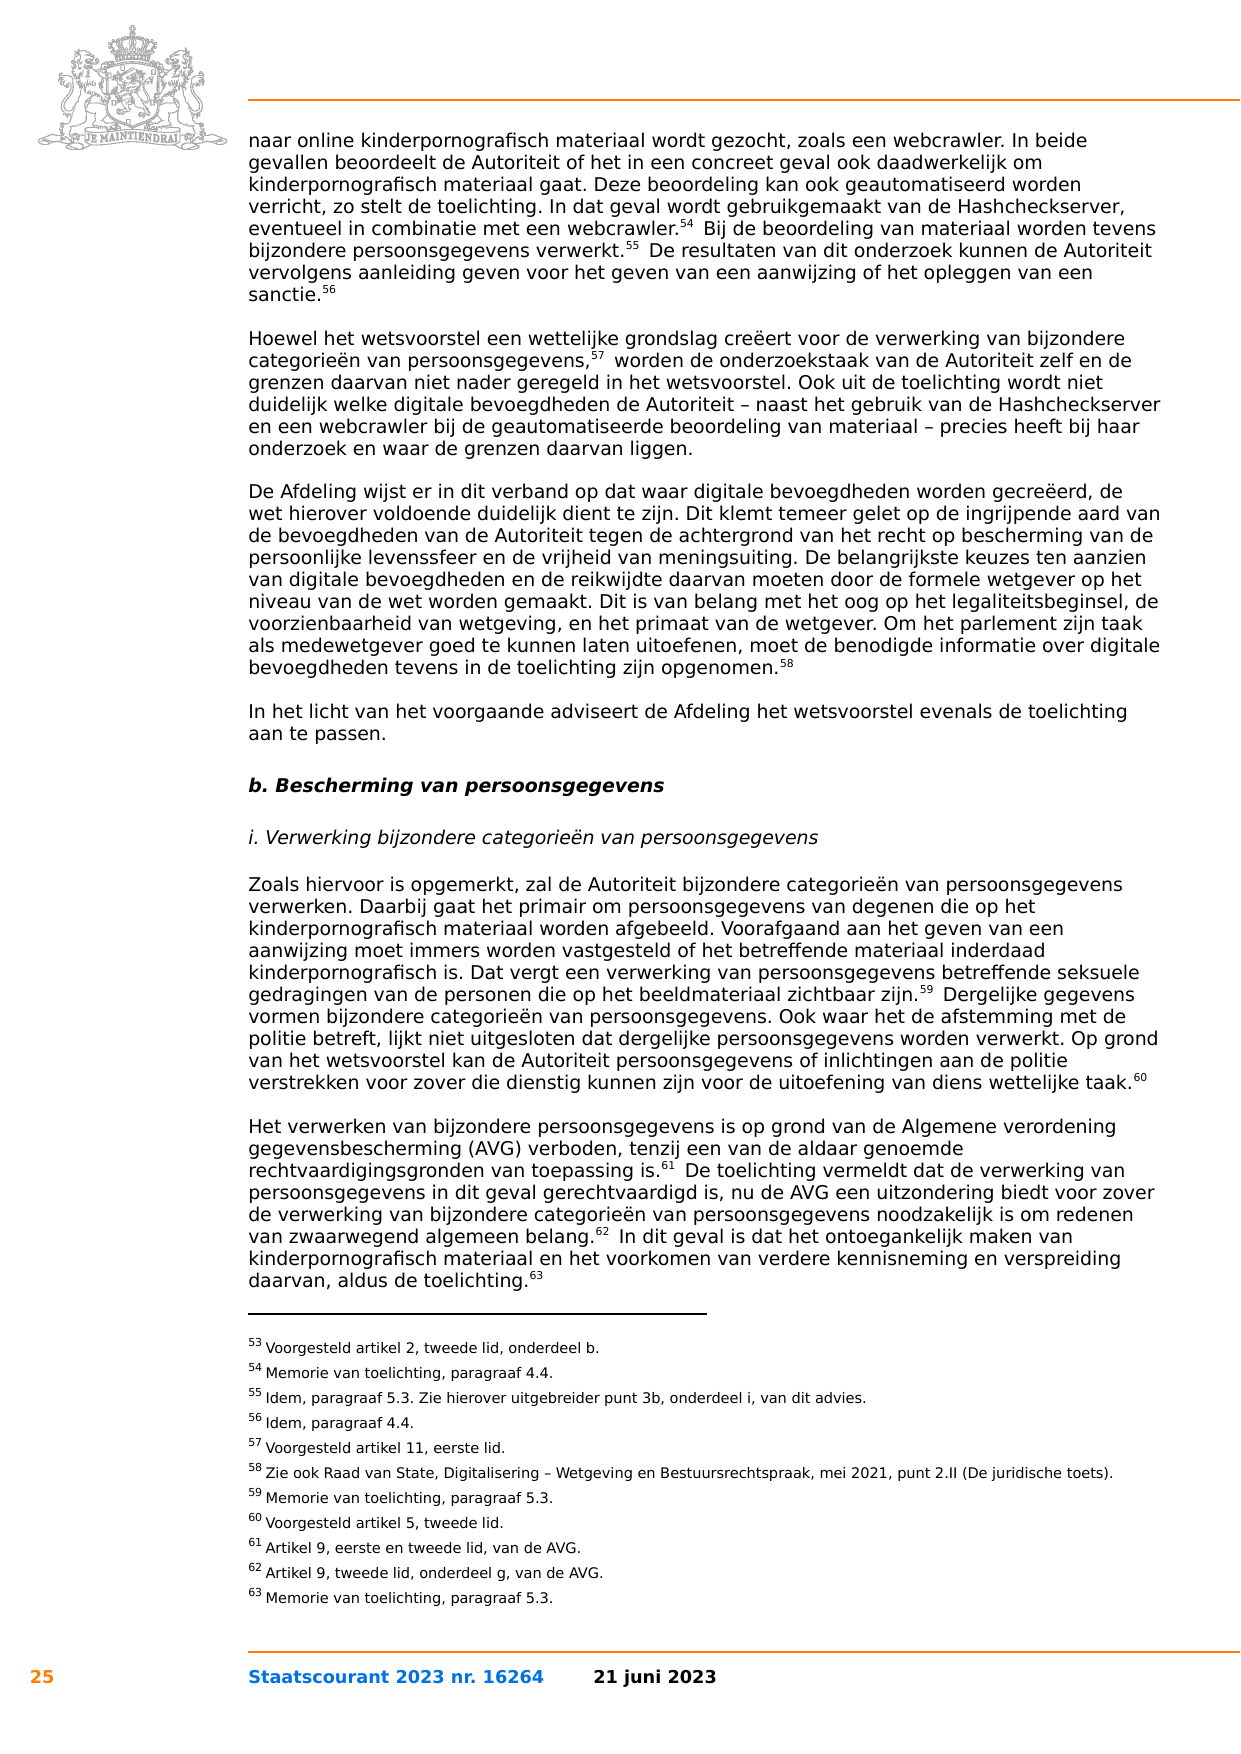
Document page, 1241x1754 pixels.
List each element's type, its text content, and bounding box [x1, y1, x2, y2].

text Voorgesteld artikel 11, eerste lid. [248, 1436, 1163, 1458]
picture [38, 25, 227, 150]
text Voorgesteld artikel 5, tweede lid. [248, 1511, 1163, 1533]
text Zoals hiervoor is opgemerkt, zal de Autoriteit bijzondere categorieën van persoonsgegevens verwerken. Daarbij gaat het primair om persoonsgegevens van degenen die op het kinderpornografisch materiaal worden afgebeeld. Voorafgaand aan het geven van een aanwijzing moet immers worden vastgesteld of het betreffende materiaal inderdaad kinderpornografisch is. Dat vergt een verwerking van persoonsgegevens betreffende seksuele gedragingen van de personen die op het beeldmateriaal zichtbaar zijn. Dergelijke gegevens vormen bijzondere categorieën van persoonsgegevens. Ook waar het de afstemming met de politie betreft, lijkt niet uitgesloten dat dergelijke persoonsgegevens worden verwerkt. Op grond van het wetsvoorstel kan de Autoriteit persoonsgegevens of inlichtingen aan de politie verstrekken voor zover die dienstig kunnen zijn voor de uitoefening van diens wettelijke taak. [248, 874, 1163, 1094]
text Memorie van toelichting, paragraaf 4.4. [248, 1361, 1163, 1383]
text De Afdeling wijst er in dit verband op dat waar digitale bevoegdheden worden gecreëerd, de wet hierover voldoende duidelijk dient te zijn. Dit klemt temeer gelet op de ingrijpende aard van de bevoegdheden van de Autoriteit tegen de achtergrond van het recht op bescherming van de persoonlijke levenssfeer en de vrijheid van meningsuiting. De belangrijkste keuzes ten aanzien van digitale bevoegdheden en de reikwijdte daarvan moeten door de formele wetgever op het niveau van de wet worden gemaakt. Dit is van belang met het oog op het legaliteitsbeginsel, de voorzienbaarheid van wetgeving, en het primaat van de wetgever. Om het parlement zijn taak als medewetgever goed te kunnen laten uitoefenen, moet de benodigde informatie over digitale bevoegdheden tevens in de toelichting zijn opgenomen. [248, 481, 1163, 679]
text Memorie van toelichting, paragraaf 5.3. [248, 1586, 1163, 1608]
text naar online kinderpornografisch materiaal wordt gezocht, zoals een webcrawler. In beide gevallen beoordeelt de Autoriteit of het in een concreet geval ook daadwerkelijk om kinderpornografisch materiaal gaat. Deze beoordeling kan ook geautomatiseerd worden verricht, zo stelt de toelichting. In dat geval wordt gebruikgemaakt van de Hashcheckserver, eventueel in combinatie met een webcrawler. Bij de beoordeling van materiaal worden tevens bijzondere persoonsgegevens verwerkt. De resultaten van dit onderzoek kunnen de Autoriteit vervolgens aanleiding geven voor het geven van een aanwijzing of het opleggen van een sanctie. [248, 130, 1163, 306]
subtitle i. Verwerking bijzondere categorieën van persoonsgegevens [248, 827, 1163, 849]
text In het licht van het voorgaande adviseert de Afdeling het wetsvoorstel evenals de toelichting aan te passen. [248, 701, 1163, 745]
subtitle b. Bescherming van persoonsgegevens [248, 775, 1163, 797]
text Artikel 9, eerste en tweede lid, van de AVG. [248, 1536, 1163, 1558]
text Memorie van toelichting, paragraaf 5.3. [248, 1486, 1163, 1508]
text Artikel 9, tweede lid, onderdeel g, van de AVG. [248, 1561, 1163, 1583]
text Zie ook Raad van State, Digitalisering – Wetgeving en Bestuursrechtspraak, mei 2021, punt 2.II (De juridische toets). [248, 1461, 1163, 1483]
text Idem, paragraaf 4.4. [248, 1411, 1163, 1433]
text Voorgesteld artikel 2, tweede lid, onderdeel b. [248, 1336, 1163, 1358]
text Idem, paragraaf 5.3. Zie hierover uitgebreider punt 3b, onderdeel i, van dit advies. [248, 1386, 1163, 1408]
text Hoewel het wetsvoorstel een wettelijke grondslag creëert voor de verwerking van bijzondere categorieën van persoonsgegevens, worden de onderzoekstaak van de Autoriteit zelf en de grenzen daarvan niet nader geregeld in het wetsvoorstel. Ook uit de toelichting wordt niet duidelijk welke digitale bevoegdheden de Autoriteit – naast het gebruik van de Hashcheckserver en een webcrawler bij de geautomatiseerde beoordeling van materiaal – precies heeft bij haar onderzoek en waar de grenzen daarvan liggen. [248, 328, 1163, 459]
text Het verwerken van bijzondere persoonsgegevens is op grond van de Algemene verordening gegevensbescherming (AVG) verboden, tenzij een van de aldaar genoemde rechtvaardigingsgronden van toepassing is. De toelichting vermeldt dat de verwerking van persoonsgegevens in dit geval gerechtvaardigd is, nu de AVG een uitzondering biedt voor zover de verwerking van bijzondere categorieën van persoonsgegevens noodzakelijk is om redenen van zwaarwegend algemeen belang. In dit geval is dat het ontoegankelijk maken van kinderpornografisch materiaal en het voorkomen van verdere kennisneming en verspreiding daarvan, aldus de toelichting. [248, 1116, 1163, 1291]
